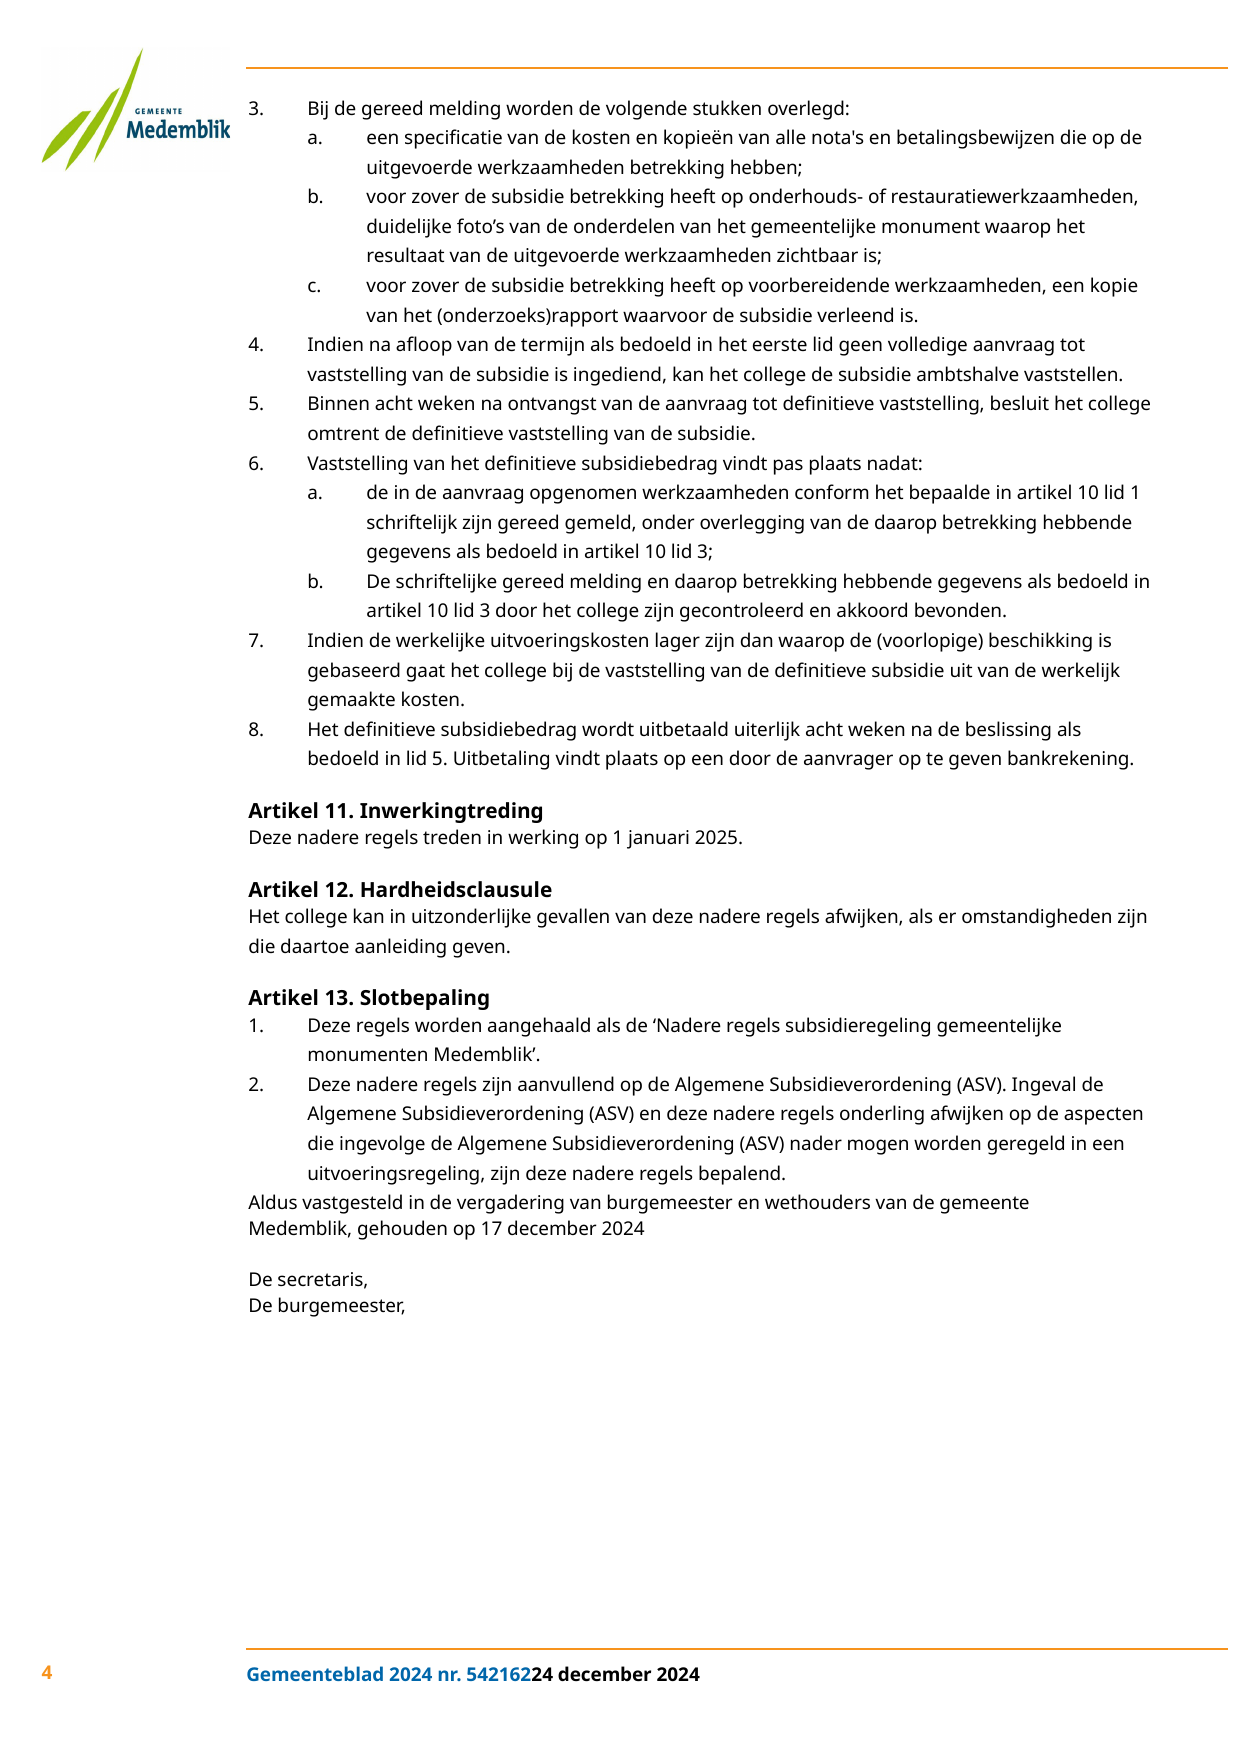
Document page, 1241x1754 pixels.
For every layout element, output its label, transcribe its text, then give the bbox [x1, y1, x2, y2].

list Vaststelling van het definitieve subsidiebedrag vindt pas plaats nadat: [248, 450, 1152, 476]
list Binnen acht weken na ontvangst van de aanvraag tot definitieve vaststelling, besluit het college omtrent de definitieve vaststelling van de subsidie. [248, 391, 1152, 446]
list Het definitieve subsidiebedrag wordt uitbetaald uiterlijk acht weken na de beslissing als bedoeld in lid 5. Uitbetaling vindt plaats op een door de aanvrager op te geven bankrekening. [248, 716, 1152, 771]
list Indien de werkelijke uitvoeringskosten lager zijn dan waarop de (voorlopige) beschikking is gebaseerd gaat het college bij de vaststelling van de definitieve subsidie uit van de werkelijk gemaakte kosten. [248, 627, 1152, 712]
text Aldus vastgesteld in de vergadering van burgemeester en wethouders van de gemeente [248, 1189, 1152, 1215]
text Het college kan in uitzonderlijke gevallen van deze nadere regels afwijken, als er omstandigheden zijn die daartoe aanleiding geven. [248, 903, 1152, 959]
list een specificatie van de kosten en kopieën van alle nota's en betalingsbewijzen die op de uitgevoerde werkzaamheden betrekking hebben; [307, 124, 1152, 180]
list voor zover de subsidie betrekking heeft op onderhouds- of restauratiewerkzaamheden, duidelijke foto’s van de onderdelen van het gemeentelijke monument waarop het resultaat van de uitgevoerde werkzaamheden zichtbaar is; [307, 183, 1152, 268]
text Artikel 13. Slotbepaling [248, 983, 1152, 1012]
list Bij de gereed melding worden de volgende stukken overlegd: [248, 95, 1152, 121]
text Artikel 11. Inwerkingtreding [248, 796, 1152, 824]
text Medemblik, gehouden op 17 december 2024 [248, 1215, 1152, 1241]
list Deze nadere regels zijn aanvullend op de Algemene Subsidieverordening (ASV). Ingeval de Algemene Subsidieverordening (ASV) en deze nadere regels onderling afwijken op de aspecten die ingevolge de Algemene Subsidieverordening (ASV) nader mogen worden geregeld in een uitvoeringsregeling, zijn deze nadere regels bepalend. [248, 1071, 1152, 1185]
list voor zover de subsidie betrekking heeft op voorbereidende werkzaamheden, een kopie van het (onderzoeks)rapport waarvoor de subsidie verleend is. [307, 272, 1152, 328]
list Deze regels worden aangehaald als de ‘Nadere regels subsidieregeling gemeentelijke monumenten Medemblik’. [248, 1012, 1152, 1067]
text De secretaris, [248, 1266, 1152, 1292]
list De schriftelijke gereed melding en daarop betrekking hebbende gegevens als bedoeld in artikel 10 lid 3 door het college zijn gecontroleerd en akkoord bevonden. [307, 568, 1152, 623]
list Indien na afloop van de termijn als bedoeld in het eerste lid geen volledige aanvraag tot vaststelling van de subsidie is ingediend, kan het college de subsidie ambtshalve vaststellen. [248, 331, 1152, 387]
picture [41, 47, 231, 172]
text De burgemeester, [248, 1292, 1152, 1318]
text Artikel 12. Hardheidsclausule [248, 875, 1152, 903]
list de in de aanvraag opgenomen werkzaamheden conform het bepaalde in artikel 10 lid 1 schriftelijk zijn gereed gemeld, onder overlegging van de daarop betrekking hebbende gegevens als bedoeld in artikel 10 lid 3; [307, 479, 1152, 564]
text Deze nadere regels treden in werking op 1 januari 2025. [248, 824, 1152, 850]
